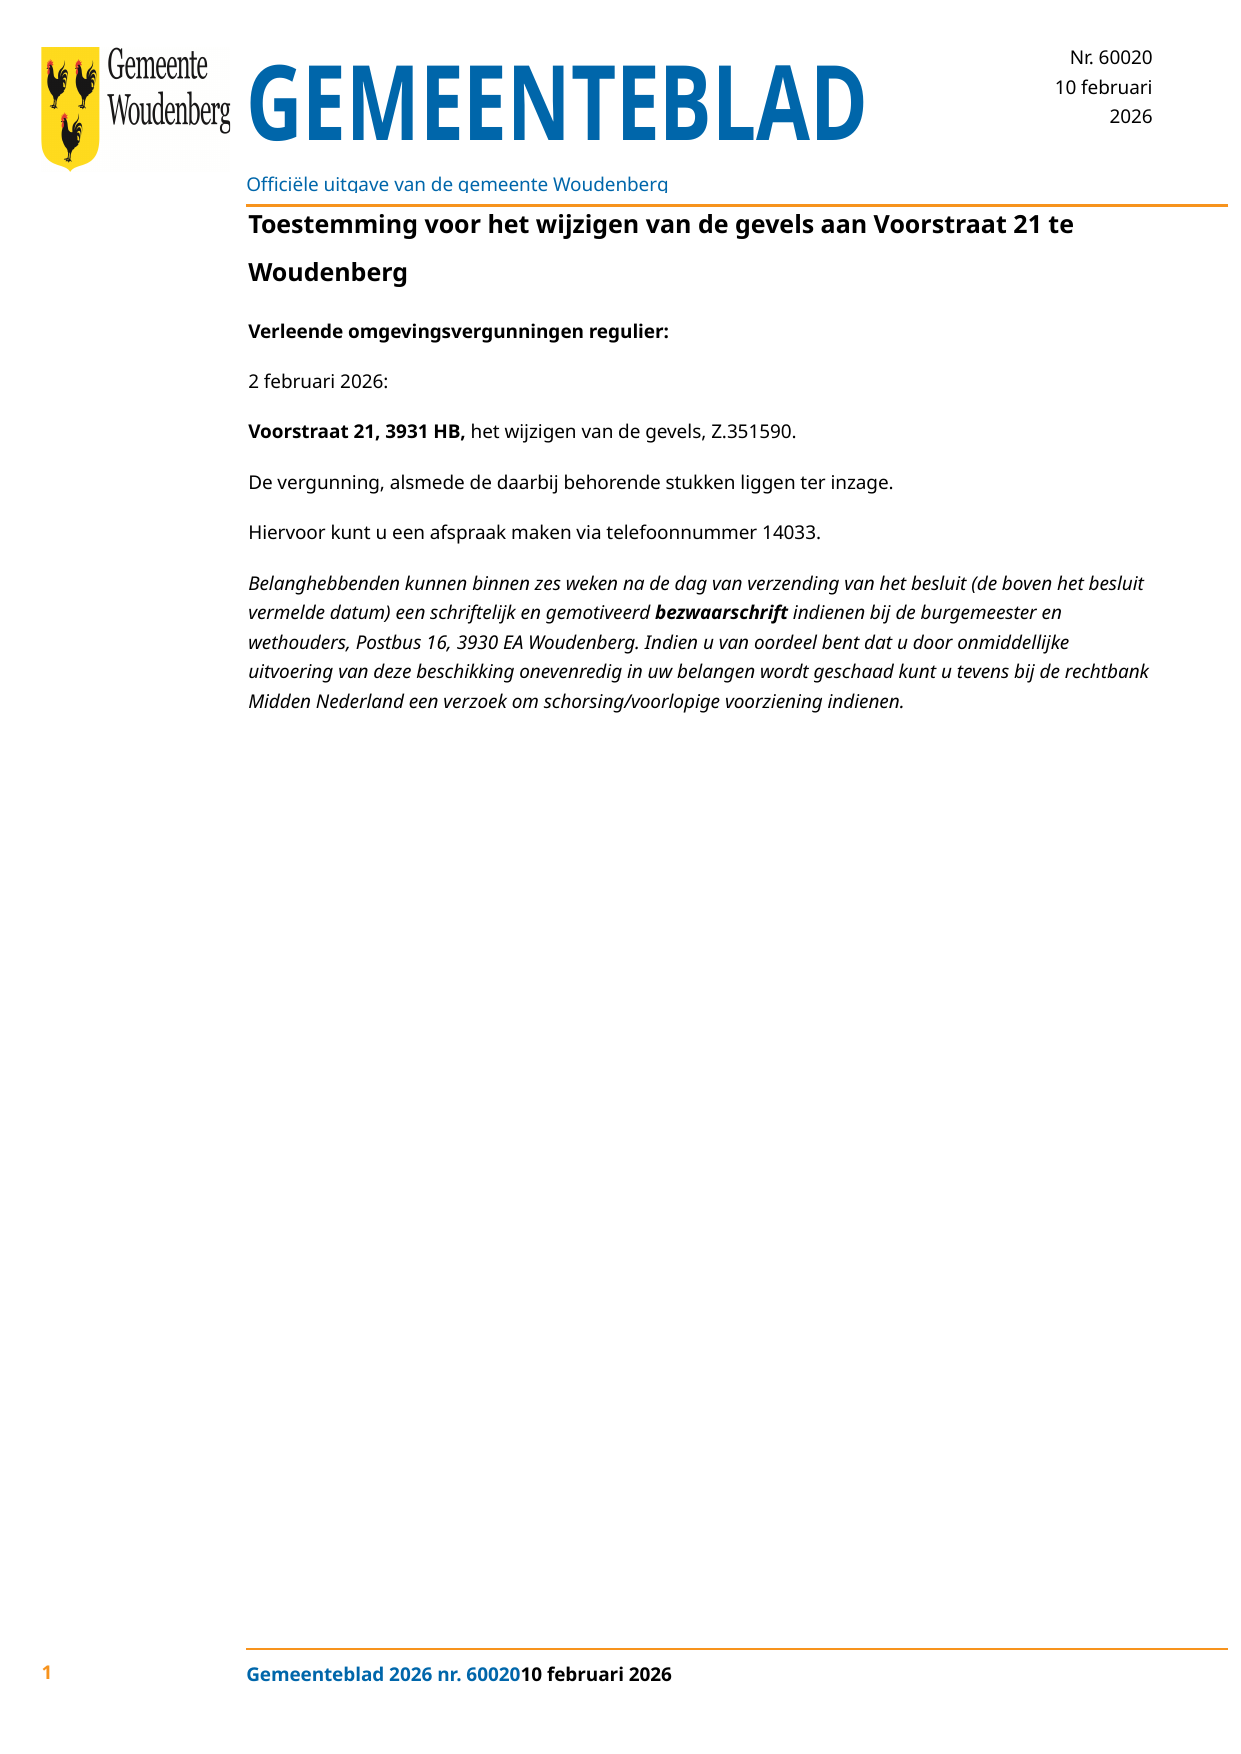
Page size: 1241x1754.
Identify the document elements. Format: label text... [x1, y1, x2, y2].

text Belanghebbenden kunnen binnen zes weken na de dag van verzending van het besluit (de boven het besluit vermelde datum) een schriftelijk en gemotiveerd bezwaarschrift indienen bij de burgemeester en wethouders, Postbus 16, 3930 EA Woudenberg. Indien u van oordeel bent dat u door onmiddellijke uitvoering van deze beschikking onevenredig in uw belangen wordt geschaad kunt u tevens bij de rechtbank Midden Nederland een verzoek om schorsing/voorlopige voorziening indienen. [248, 570, 1152, 714]
text Verleende omgevingsvergunningen regulier: [248, 318, 1152, 344]
picture [41, 47, 231, 172]
text De vergunning, alsmede de daarbij behorende stukken liggen ter inzage. [248, 469, 1152, 495]
text Voorstraat 21, 3931 HB, het wijzigen van de gevels, Z.351590. [248, 419, 1152, 444]
text Toestemming voor het wijzigen van de gevels aan Voorstraat 21 te Woudenberg [248, 207, 1152, 288]
text 2 februari 2026: [248, 368, 1152, 394]
text Hiervoor kunt u een afspraak maken via telefoonnummer 14033. [248, 519, 1152, 545]
